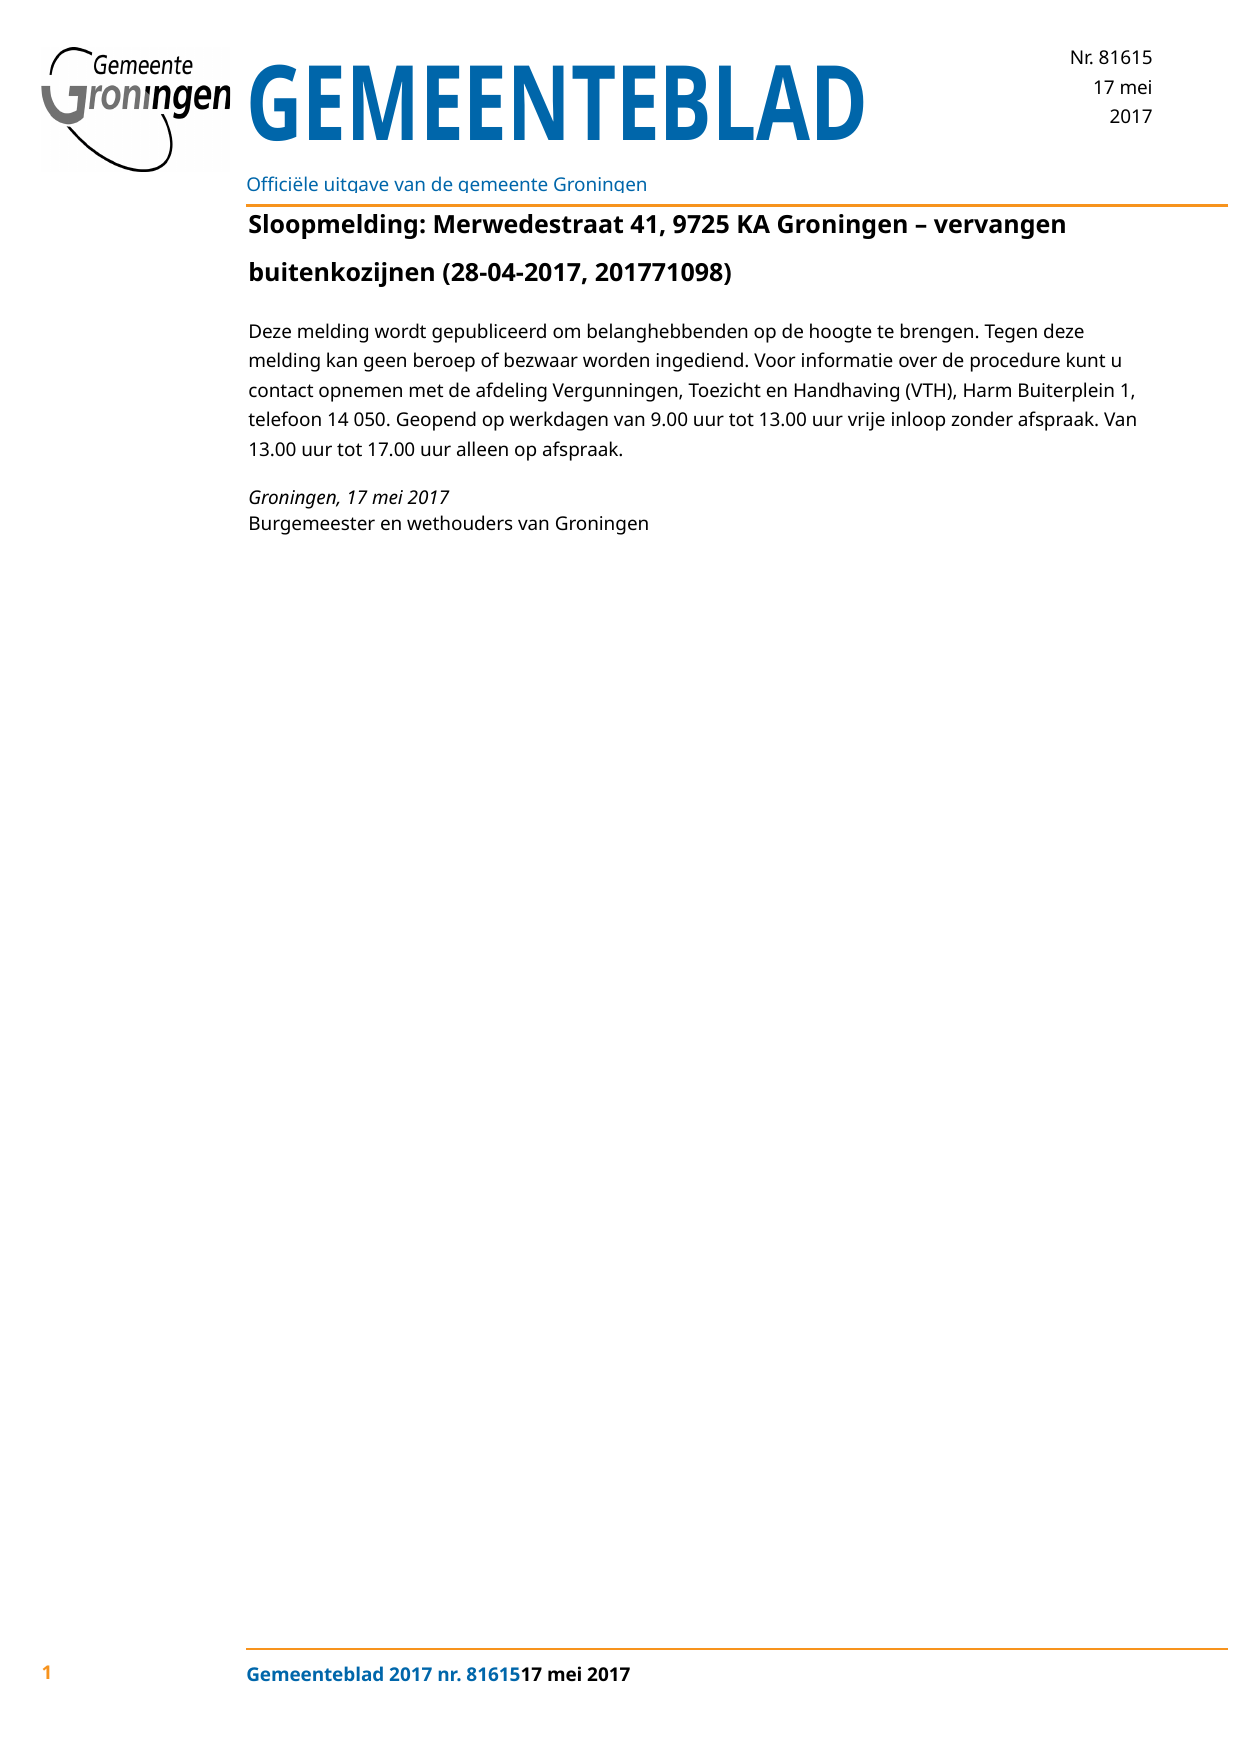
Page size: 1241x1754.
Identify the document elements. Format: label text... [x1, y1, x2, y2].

text Groningen, 17 mei 2017 [248, 484, 1152, 510]
text Sloopmelding: Merwedestraat 41, 9725 KA Groningen – vervangen buitenkozijnen (28-04-2017, 201771098) [248, 207, 1152, 288]
text Deze melding wordt gepubliceerd om belanghebbenden op de hoogte te brengen. Tegen deze melding kan geen beroep of bezwaar worden ingediend. Voor informatie over de procedure kunt u contact opnemen met de afdeling Vergunningen, Toezicht en Handhaving (VTH), Harm Buiterplein 1, telefoon 14 050. Geopend op werkdagen van 9.00 uur tot 13.00 uur vrije inloop zonder afspraak. Van 13.00 uur tot 17.00 uur alleen op afspraak. [248, 318, 1152, 462]
picture [41, 47, 231, 172]
text Burgemeester en wethouders van Groningen [248, 510, 1152, 536]
